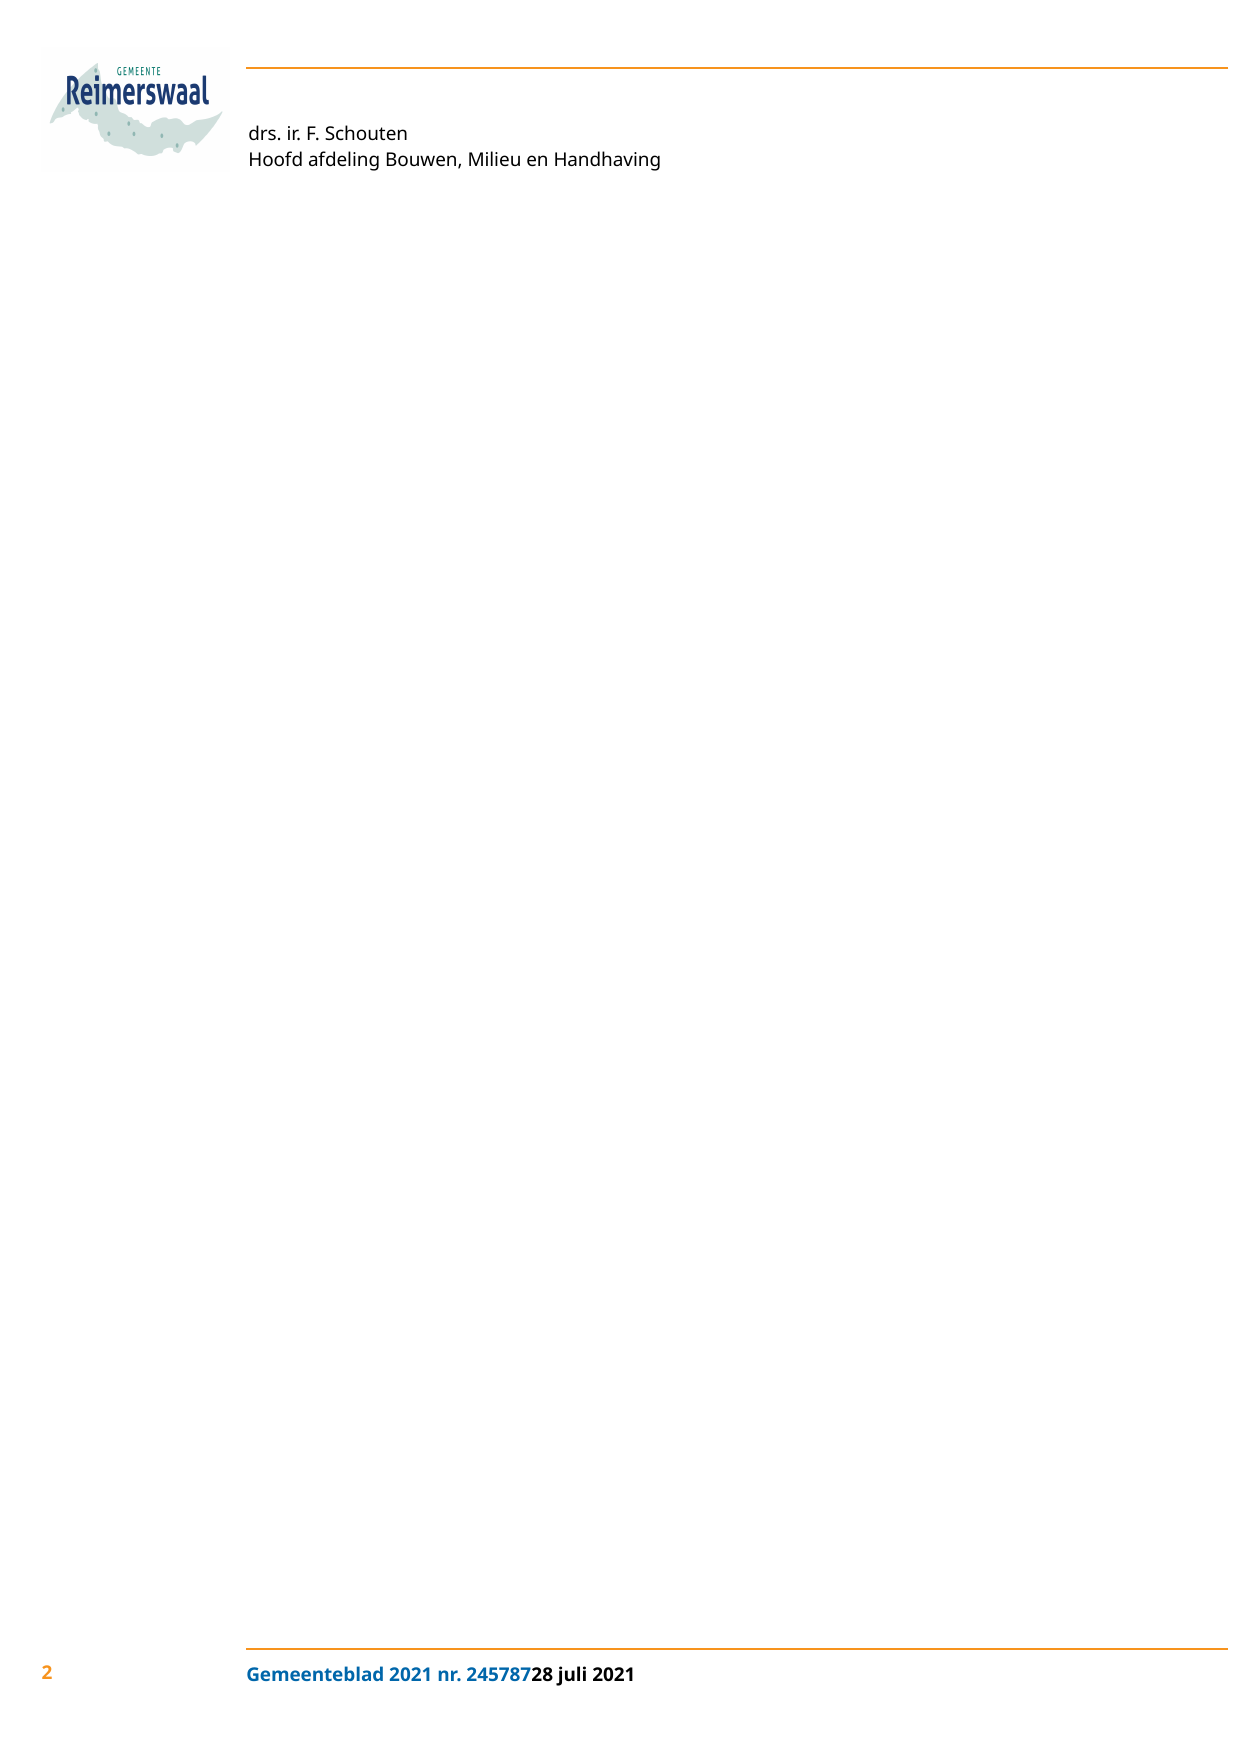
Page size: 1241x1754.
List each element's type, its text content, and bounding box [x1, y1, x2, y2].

text drs. ir. F. Schouten [248, 121, 1152, 146]
text Hoofd afdeling Bouwen, Milieu en Handhaving [248, 146, 1152, 172]
picture [41, 47, 231, 172]
